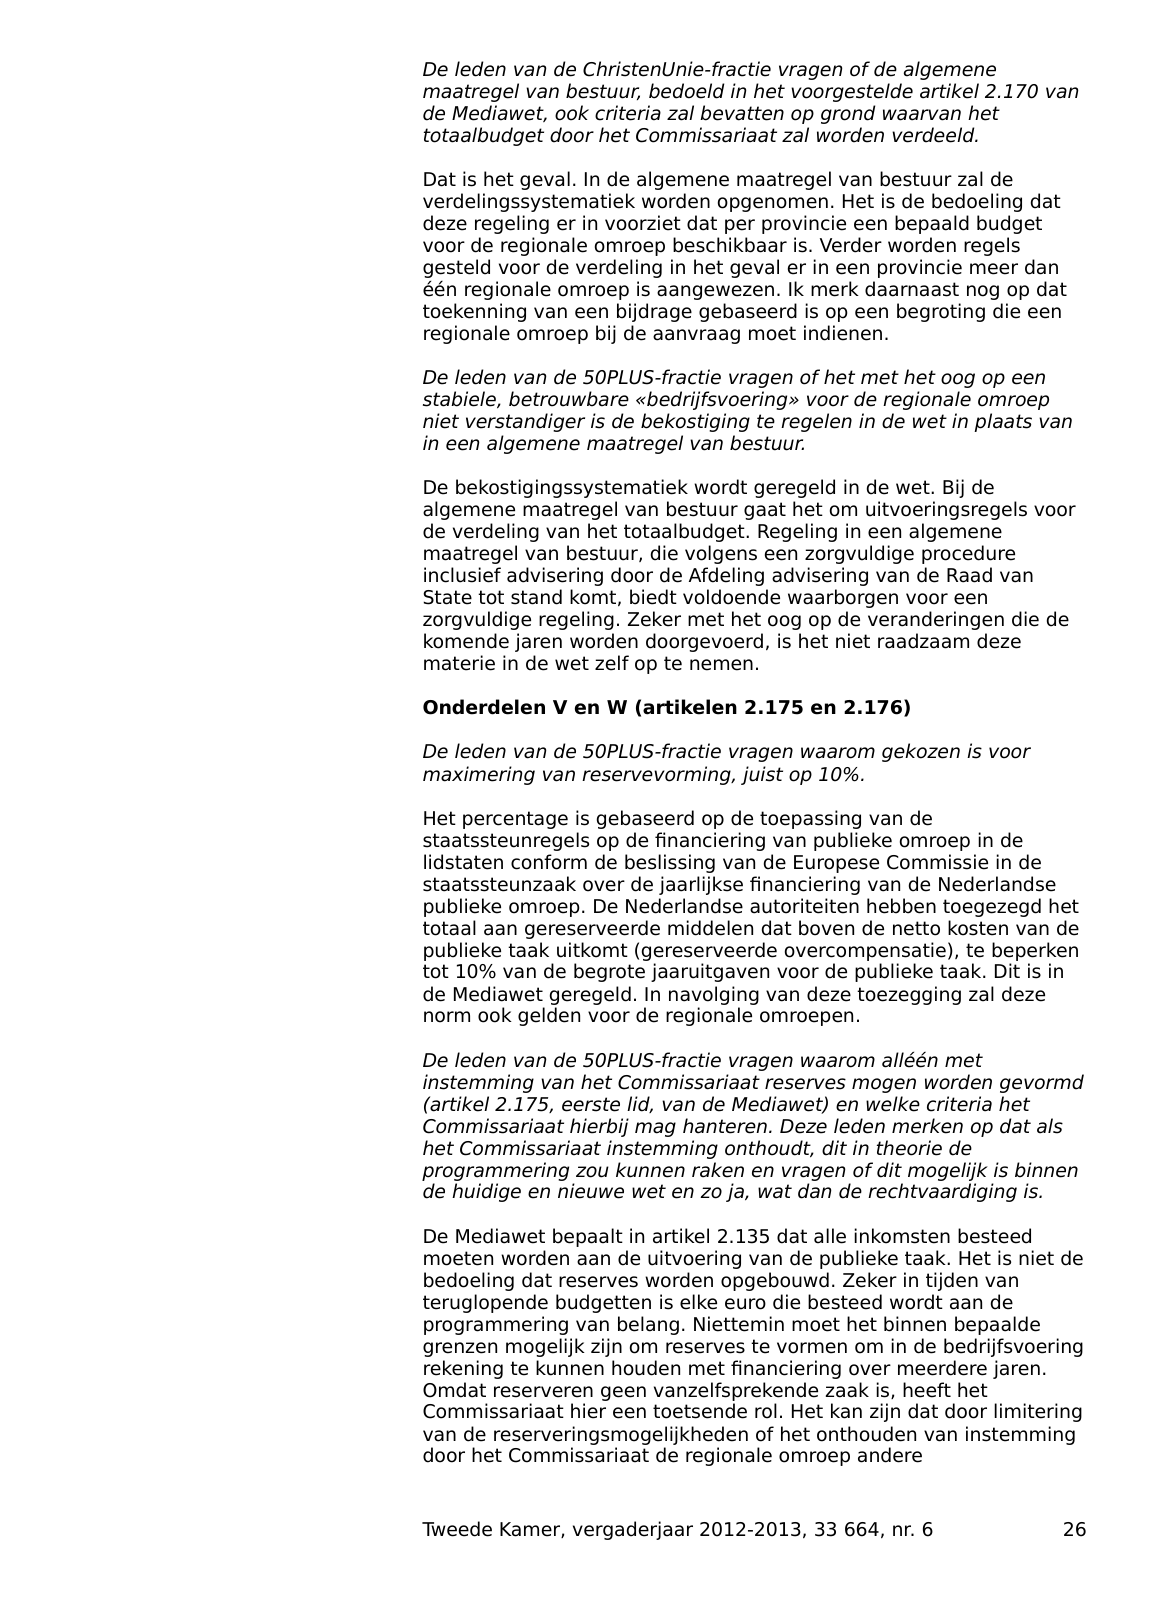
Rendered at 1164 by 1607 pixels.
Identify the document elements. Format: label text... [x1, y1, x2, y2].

text Dat is het geval. In de algemene maatregel van bestuur zal de verdelingssystematiek worden opgenomen. Het is de bedoeling dat deze regeling er in voorziet dat per provincie een bepaald budget voor de regionale omroep beschikbaar is. Verder worden regels gesteld voor de verdeling in het geval er in een provincie meer dan één regionale omroep is aangewezen. Ik merk daarnaast nog op dat toekenning van een bijdrage gebaseerd is op een begroting die een regionale omroep bij de aanvraag moet indienen. [422, 169, 1087, 345]
text Het percentage is gebaseerd op de toepassing van de staatssteunregels op de financiering van publieke omroep in de lidstaten conform de beslissing van de Europese Commissie in de staatssteunzaak over de jaarlijkse financiering van de Nederlandse publieke omroep. De Nederlandse autoriteiten hebben toegezegd het totaal aan gereserveerde middelen dat boven de netto kosten van de publieke taak uitkomt (gereserveerde overcompensatie), te beperken tot 10% van de begrote jaaruitgaven voor de publieke taak. Dit is in de Mediawet geregeld. In navolging van deze toezegging zal deze norm ook gelden voor de regionale omroepen. [422, 808, 1087, 1027]
subtitle Onderdelen V en W (artikelen 2.175 en 2.176) [422, 697, 1087, 719]
text De bekostigingssystematiek wordt geregeld in de wet. Bij de algemene maatregel van bestuur gaat het om uitvoeringsregels voor de verdeling van het totaalbudget. Regeling in een algemene maatregel van bestuur, die volgens een zorgvuldige procedure inclusief advisering door de Afdeling advisering van de Raad van State tot stand komt, biedt voldoende waarborgen voor een zorgvuldige regeling. Zeker met het oog op de veranderingen die de komende jaren worden doorgevoerd, is het niet raadzaam deze materie in de wet zelf op te nemen. [422, 477, 1087, 675]
text De leden van de 50PLUS-fractie vragen waarom gekozen is voor maximering van reservevorming, juist op 10%. [422, 741, 1087, 785]
text De leden van de 50PLUS-fractie vragen waarom alléén met instemming van het Commissariaat reserves mogen worden gevormd (artikel 2.175, eerste lid, van de Mediawet) en welke criteria het Commissariaat hierbij mag hanteren. Deze leden merken op dat als het Commissariaat instemming onthoudt, dit in theorie de programmering zou kunnen raken en vragen of dit mogelijk is binnen de huidige en nieuwe wet en zo ja, wat dan de rechtvaardiging is. [422, 1049, 1087, 1203]
text De Mediawet bepaalt in artikel 2.135 dat alle inkomsten besteed moeten worden aan de uitvoering van de publieke taak. Het is niet de bedoeling dat reserves worden opgebouwd. Zeker in tijden van teruglopende budgetten is elke euro die besteed wordt aan de programmering van belang. Niettemin moet het binnen bepaalde grenzen mogelijk zijn om reserves te vormen om in de bedrijfsvoering rekening te kunnen houden met financiering over meerdere jaren. Omdat reserveren geen vanzelfsprekende zaak is, heeft het Commissariaat hier een toetsende rol. Het kan zijn dat door limitering van de reserveringsmogelijkheden of het onthouden van instemming door het Commissariaat de regionale omroep andere [422, 1226, 1087, 1467]
text De leden van de 50PLUS-fractie vragen of het met het oog op een stabiele, betrouwbare «bedrijfsvoering» voor de regionale omroep niet verstandiger is de bekostiging te regelen in de wet in plaats van in een algemene maatregel van bestuur. [422, 367, 1087, 455]
text De leden van de ChristenUnie-fractie vragen of de algemene maatregel van bestuur, bedoeld in het voorgestelde artikel 2.170 van de Mediawet, ook criteria zal bevatten op grond waarvan het totaalbudget door het Commissariaat zal worden verdeeld. [422, 59, 1087, 147]
